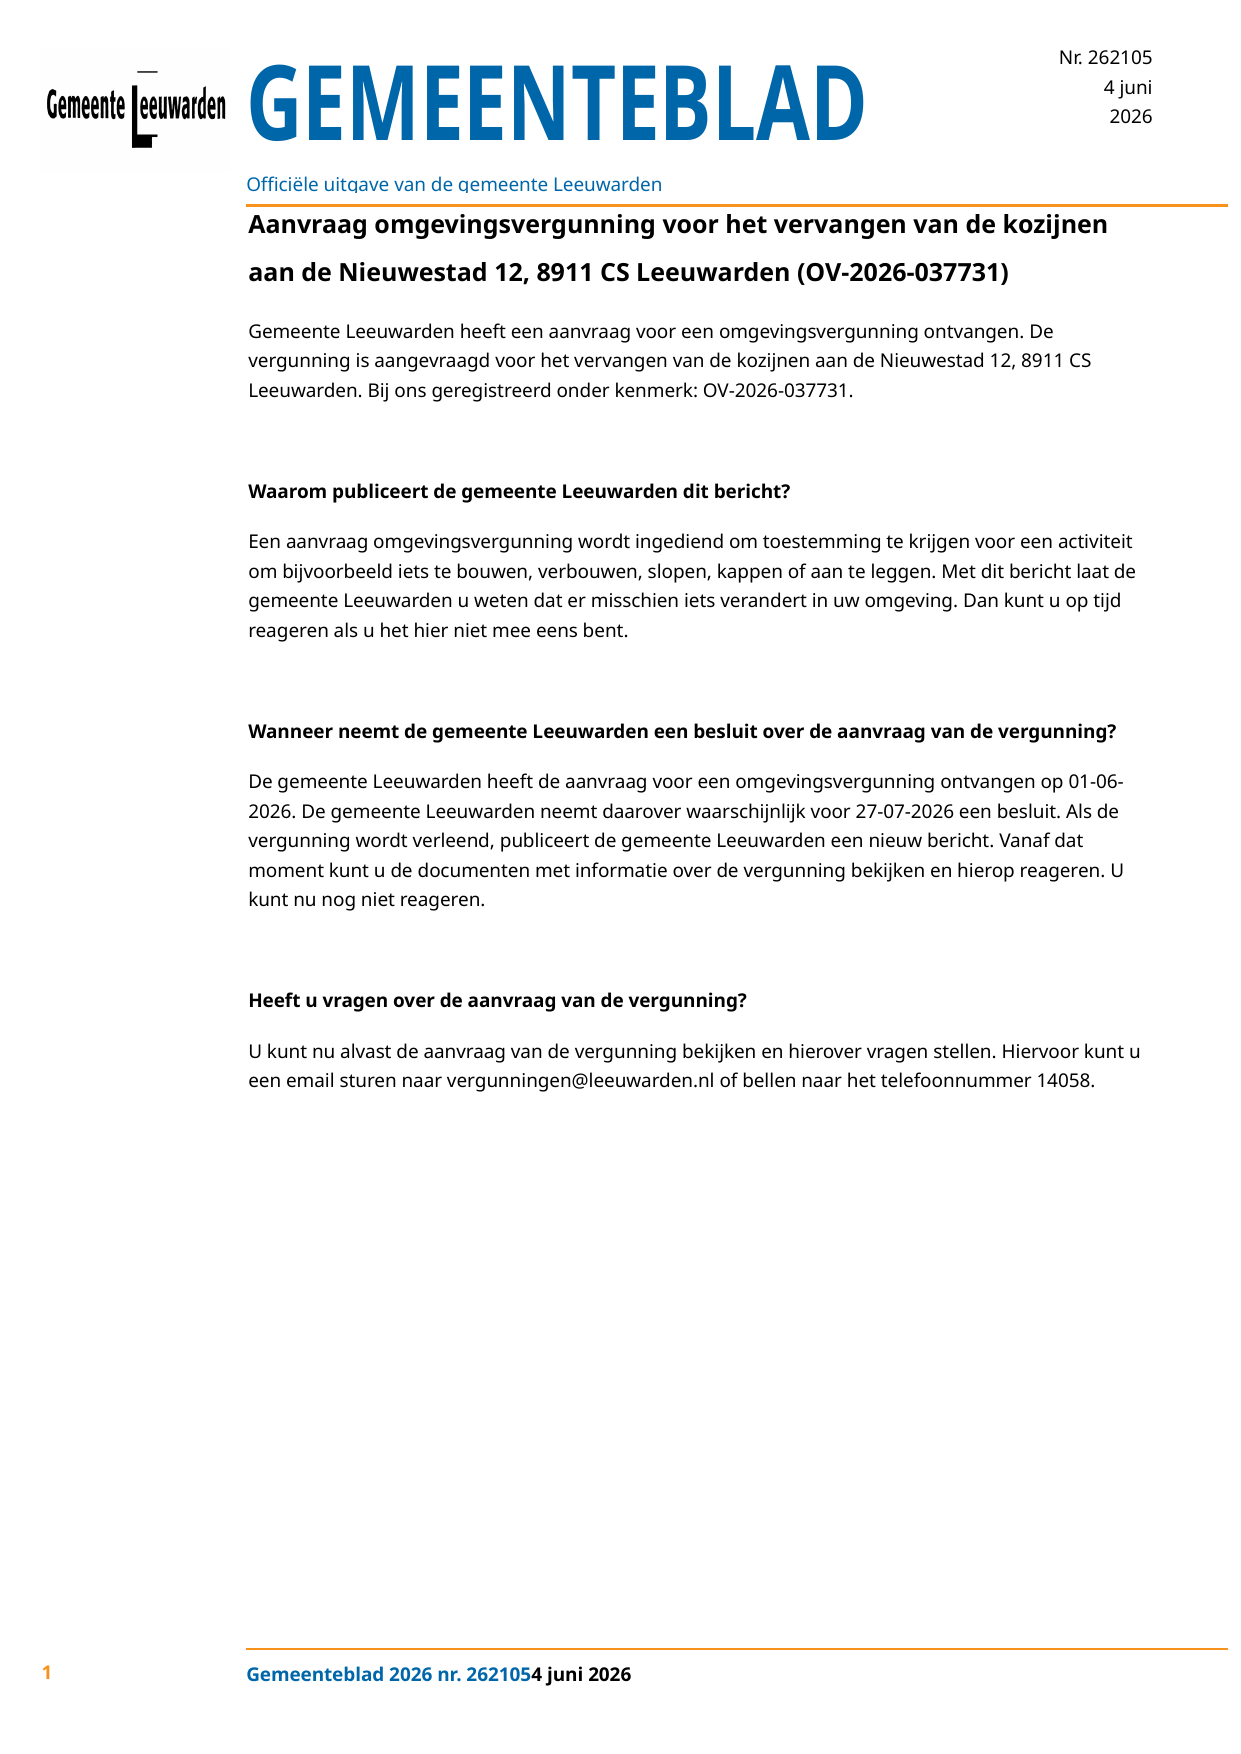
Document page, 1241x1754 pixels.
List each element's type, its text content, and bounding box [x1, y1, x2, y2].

picture [41, 47, 231, 172]
text Aanvraag omgevingsvergunning voor het vervangen van de kozijnen aan de Nieuwestad 12, 8911 CS Leeuwarden (OV-2026-037731) [248, 207, 1152, 288]
text Een aanvraag omgevingsvergunning wordt ingediend om toestemming te krijgen voor een activiteit om bijvoorbeeld iets te bouwen, verbouwen, slopen, kappen of aan te leggen. Met dit bericht laat de gemeente Leeuwarden u weten dat er misschien iets verandert in uw omgeving. Dan kunt u op tijd reageren als u het hier niet mee eens bent. [248, 528, 1152, 643]
text Wanneer neemt de gemeente Leeuwarden een besluit over de aanvraag van de vergunning? [248, 718, 1152, 744]
text Gemeente Leeuwarden heeft een aanvraag voor een omgevingsvergunning ontvangen. De vergunning is aangevraagd voor het vervangen van de kozijnen aan de Nieuwestad 12, 8911 CS Leeuwarden. Bij ons geregistreerd onder kenmerk: OV-2026-037731. [248, 318, 1152, 403]
text De gemeente Leeuwarden heeft de aanvraag voor een omgevingsvergunning ontvangen op 01-06-2026. De gemeente Leeuwarden neemt daarover waarschijnlijk voor 27-07-2026 een besluit. Als de vergunning wordt verleend, publiceert de gemeente Leeuwarden een nieuw bericht. Vanaf dat moment kunt u de documenten met informatie over de vergunning bekijken en hierop reageren. U kunt nu nog niet reageren. [248, 768, 1152, 912]
text Waarom publiceert de gemeente Leeuwarden dit bericht? [248, 478, 1152, 504]
text Heeft u vragen over de aanvraag van de vergunning? [248, 987, 1152, 1013]
text U kunt nu alvast de aanvraag van de vergunning bekijken en hierover vragen stellen. Hiervoor kunt u een email sturen naar vergunningen@leeuwarden.nl of bellen naar het telefoonnummer 14058. [248, 1038, 1152, 1093]
